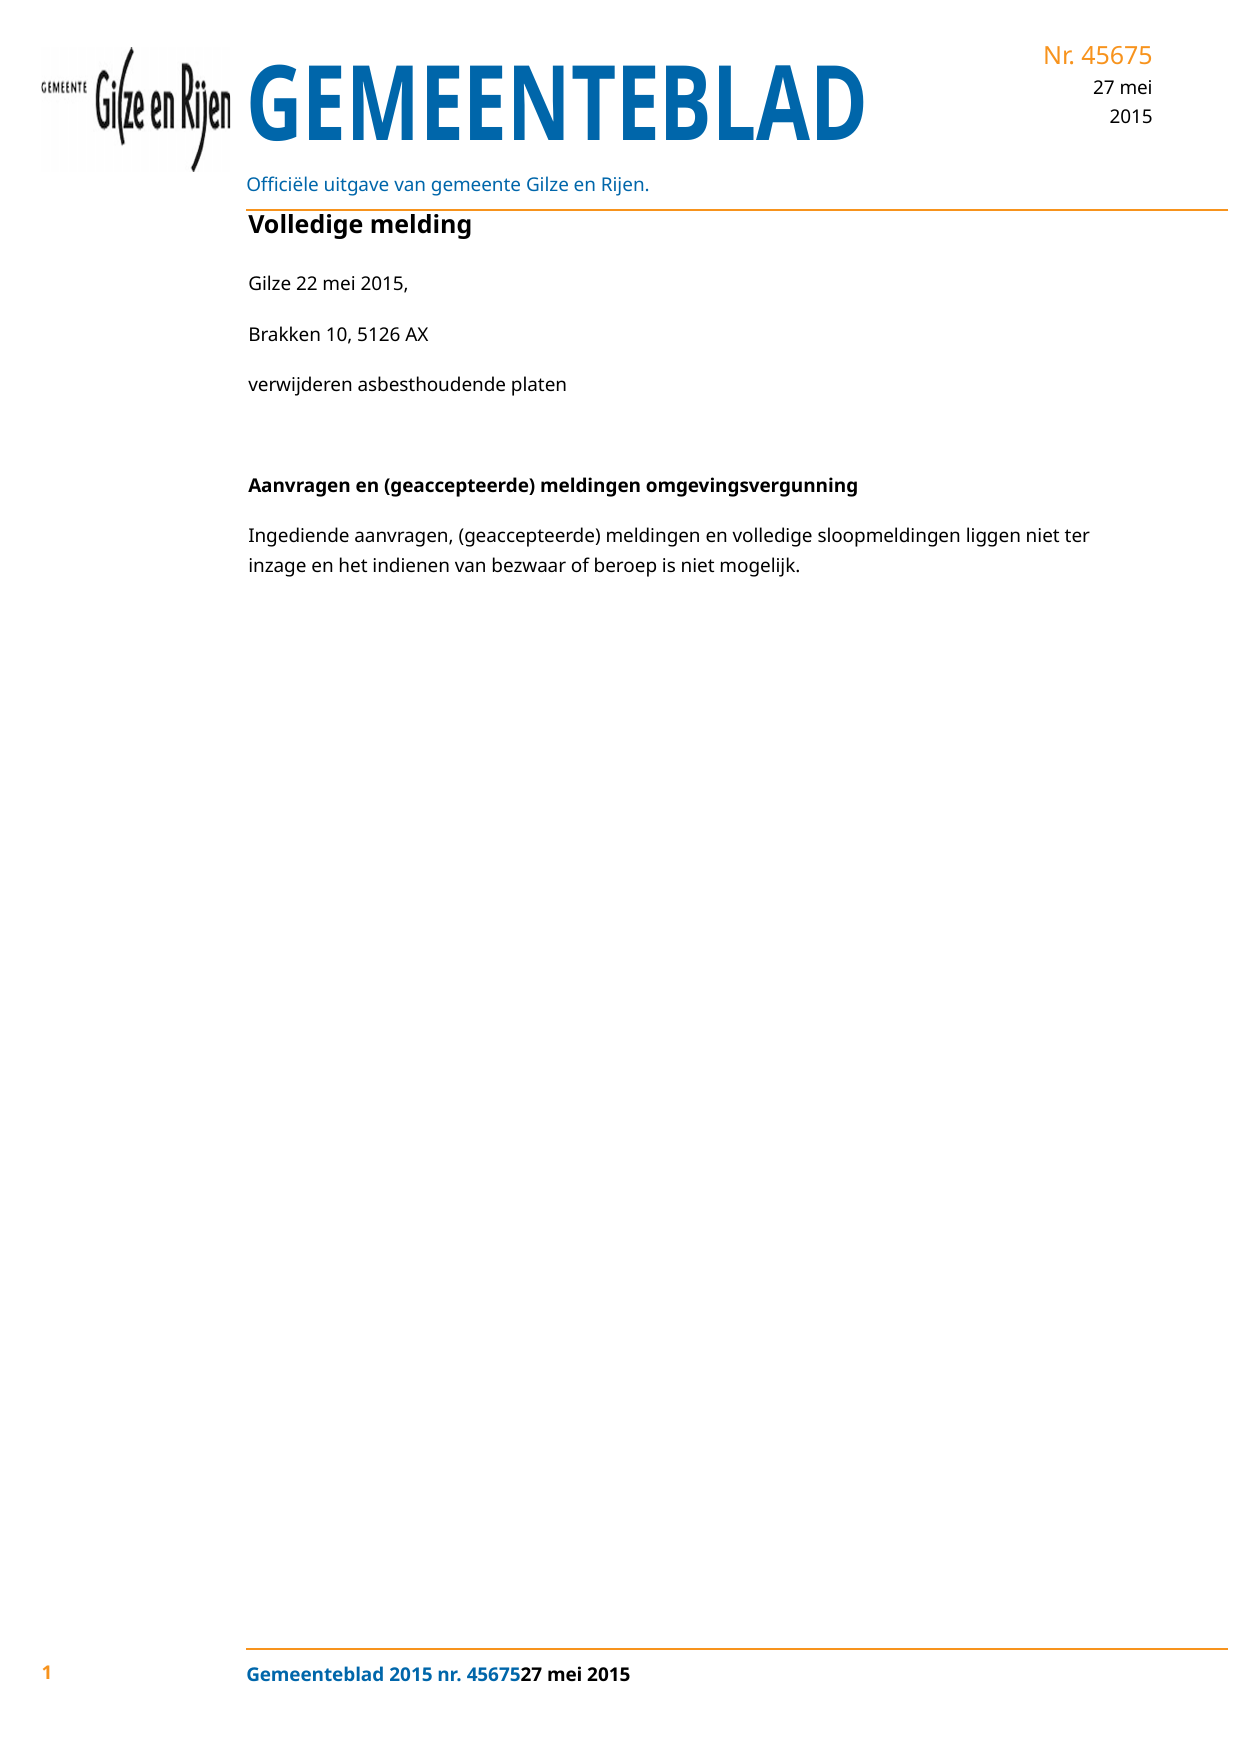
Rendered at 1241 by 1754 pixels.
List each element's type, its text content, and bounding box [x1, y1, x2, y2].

text Brakken 10, 5126 AX [248, 321, 1152, 346]
text verwijderen asbesthoudende platen [248, 371, 1152, 397]
text Aanvragen en (geaccepteerde) meldingen omgevingsvergunning [248, 472, 1152, 498]
text Ingediende aanvragen, (geaccepteerde) meldingen en volledige sloopmeldingen liggen niet ter inzage en het indienen van bezwaar of beroep is niet mogelijk. [248, 522, 1152, 578]
text Volledige melding [248, 211, 1152, 241]
picture [41, 47, 231, 172]
text Gilze 22 mei 2015, [248, 270, 1152, 296]
